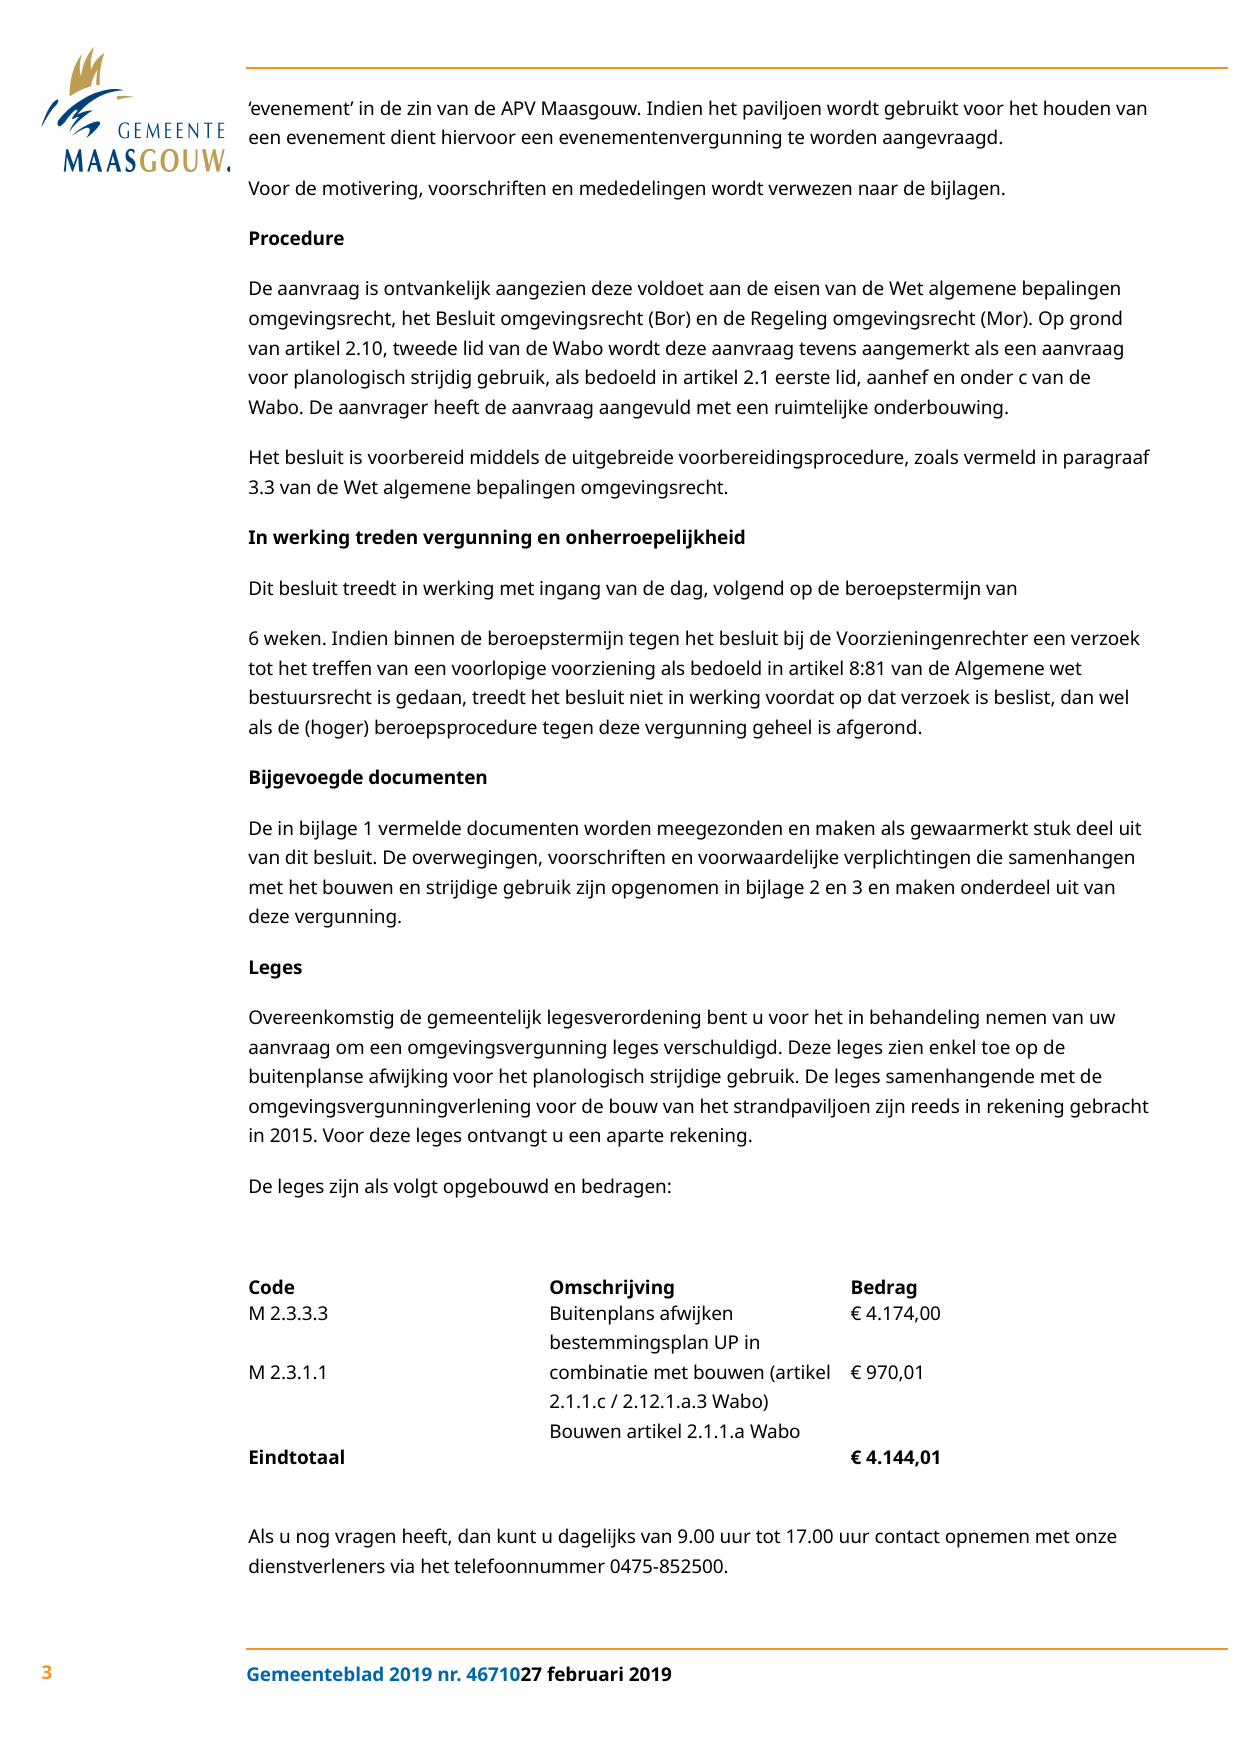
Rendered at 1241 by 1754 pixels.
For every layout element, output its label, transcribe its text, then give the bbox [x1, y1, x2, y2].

table_cell Eindtotaal [248, 1444, 549, 1469]
text De in bijlage 1 vermelde documenten worden meegezonden en maken als gewaarmerkt stuk deel uit van dit besluit. De overwegingen, voorschriften en voorwaardelijke verplichtingen die samenhangen met het bouwen en strijdige gebruik zijn opgenomen in bijlage 2 en 3 en maken onderdeel uit van deze vergunning. [248, 815, 1152, 929]
text Overeenkomstig de gemeentelijk legesverordening bent u voor het in behandeling nemen van uw aanvraag om een omgevingsvergunning leges verschuldigd. Deze leges zien enkel toe op de buitenplanse afwijking voor het planologisch strijdige gebruik. De leges samenhangende met de omgevingsvergunningverlening voor de bouw van het strandpaviljoen zijn reeds in rekening gebracht in 2015. Voor deze leges ontvangt u een aparte rekening. [248, 1004, 1152, 1148]
table_cell € 4.174,00 € 970,01 [850, 1300, 1152, 1444]
text In werking treden vergunning en onherroepelijkheid [248, 524, 1152, 550]
text Bijgevoegde documenten [248, 764, 1152, 790]
table_cell € 4.144,01 [850, 1444, 1152, 1469]
table_cell [549, 1444, 850, 1469]
text De leges zijn als volgt opgebouwd en bedragen: [248, 1173, 1152, 1199]
text De aanvraag is ontvankelijk aangezien deze voldoet aan de eisen van de Wet algemene bepalingen omgevingsrecht, het Besluit omgevingsrecht (Bor) en de Regeling omgevingsrecht (Mor). Op grond van artikel 2.10, tweede lid van de Wabo wordt deze aanvraag tevens aangemerkt als een aanvraag voor planologisch strijdig gebruik, als bedoeld in artikel 2.1 eerste lid, aanhef en onder c van de Wabo. De aanvrager heeft de aanvraag aangevuld met een ruimtelijke onderbouwing. [248, 276, 1152, 420]
table_header Bedrag [850, 1274, 1152, 1300]
text ‘evenement’ in de zin van de APV Maasgouw. Indien het paviljoen wordt gebruikt voor het houden van een evenement dient hiervoor een evenementenvergunning te worden aangevraagd. [248, 95, 1152, 150]
text Dit besluit treedt in werking met ingang van de dag, volgend op de beroepstermijn van [248, 575, 1152, 601]
text 6 weken. Indien binnen de beroepstermijn tegen het besluit bij de Voorzieningenrechter een verzoek tot het treffen van een voorlopige voorziening als bedoeld in artikel 8:81 van de Algemene wet bestuursrecht is gedaan, treedt het besluit niet in werking voordat op dat verzoek is beslist, dan wel als de (hoger) beroepsprocedure tegen deze vergunning geheel is afgerond. [248, 625, 1152, 740]
table_cell Buitenplans afwijken bestemmingsplan UP in combinatie met bouwen (artikel 2.1.1.c / 2.12.1.a.3 Wabo) Bouwen artikel 2.1.1.a Wabo [549, 1300, 850, 1444]
text Procedure [248, 225, 1152, 251]
text Leges [248, 954, 1152, 980]
text Als u nog vragen heeft, dan kunt u dagelijks van 9.00 uur tot 17.00 uur contact opnemen met onze dienstverleners via het telefoonnummer 0475-852500. [248, 1523, 1152, 1578]
table_header Code [248, 1274, 549, 1300]
table_cell M 2.3.3.3 M 2.3.1.1 [248, 1300, 549, 1444]
picture [41, 47, 231, 172]
text Het besluit is voorbereid middels de uitgebreide voorbereidingsprocedure, zoals vermeld in paragraaf 3.3 van de Wet algemene bepalingen omgevingsrecht. [248, 444, 1152, 500]
text Voor de motivering, voorschriften en mededelingen wordt verwezen naar de bijlagen. [248, 175, 1152, 201]
table_header Omschrijving [549, 1274, 850, 1300]
